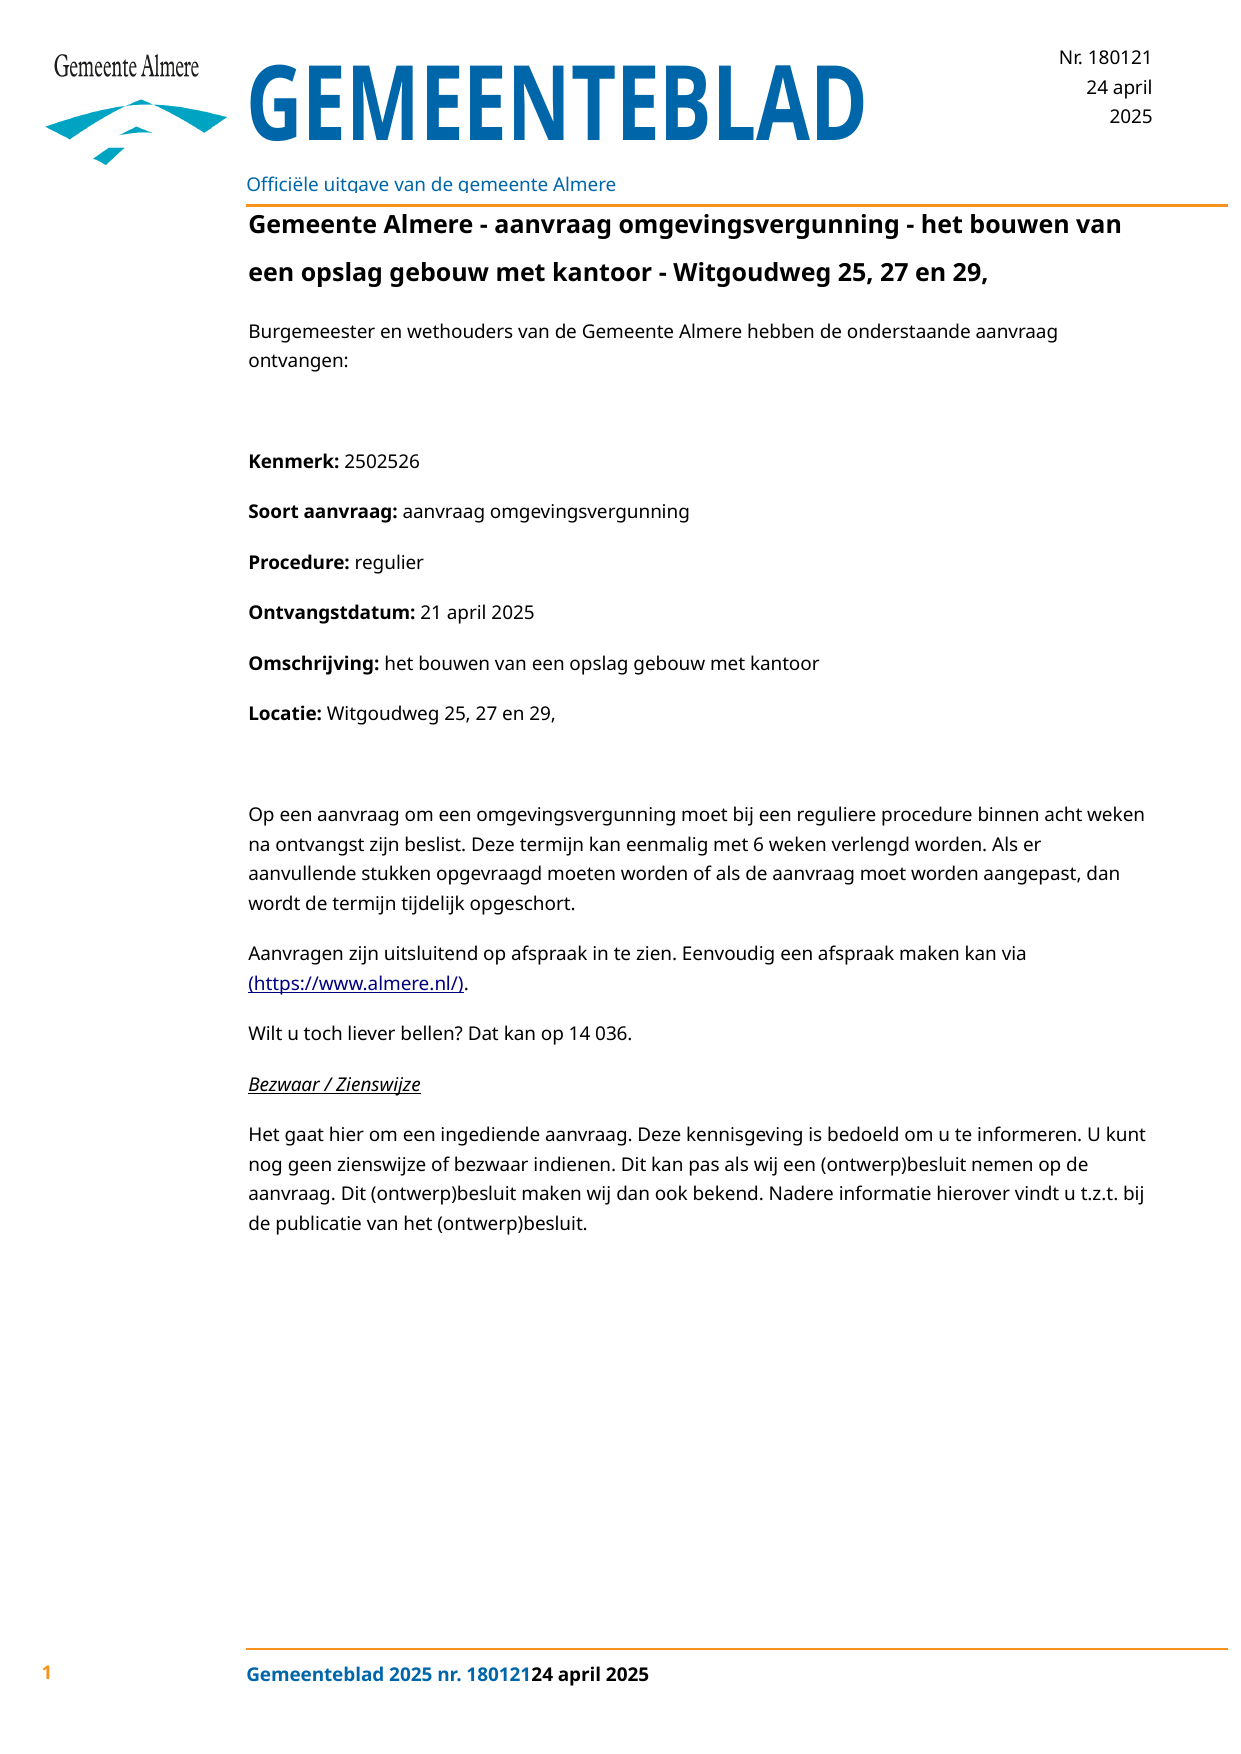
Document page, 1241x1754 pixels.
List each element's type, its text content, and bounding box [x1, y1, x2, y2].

text Burgemeester en wethouders van de Gemeente Almere hebben de onderstaande aanvraag ontvangen: [248, 318, 1152, 373]
text Soort aanvraag: aanvraag omgevingsvergunning [248, 499, 1152, 524]
picture [41, 47, 231, 172]
text Aanvragen zijn uitsluitend op afspraak in te zien. Eenvoudig een afspraak maken kan via (https://www.almere.nl/). [248, 940, 1152, 996]
text Op een aanvraag om een omgevingsvergunning moet bij een reguliere procedure binnen acht weken na ontvangst zijn beslist. Deze termijn kan eenmalig met 6 weken verlengd worden. Als er aanvullende stukken opgevraagd moeten worden of als de aanvraag moet worden aangepast, dan wordt de termijn tijdelijk opgeschort. [248, 801, 1152, 916]
text Locatie: Witgoudweg 25, 27 en 29, [248, 700, 1152, 726]
text Wilt u toch liever bellen? Dat kan op 14 036. [248, 1020, 1152, 1046]
text Procedure: regulier [248, 549, 1152, 575]
text Bezwaar / Zienswijze [248, 1071, 1152, 1097]
text Ontvangstdatum: 21 april 2025 [248, 599, 1152, 625]
text Omschrijving: het bouwen van een opslag gebouw met kantoor [248, 650, 1152, 676]
text Gemeente Almere - aanvraag omgevingsvergunning - het bouwen van een opslag gebouw met kantoor - Witgoudweg 25, 27 en 29, [248, 207, 1152, 288]
text Kenmerk: 2502526 [248, 448, 1152, 474]
text Het gaat hier om een ingediende aanvraag. Deze kennisgeving is bedoeld om u te informeren. U kunt nog geen zienswijze of bezwaar indienen. Dit kan pas als wij een (ontwerp)besluit nemen op de aanvraag. Dit (ontwerp)besluit maken wij dan ook bekend. Nadere informatie hierover vindt u t.z.t. bij de publicatie van het (ontwerp)besluit. [248, 1121, 1152, 1236]
